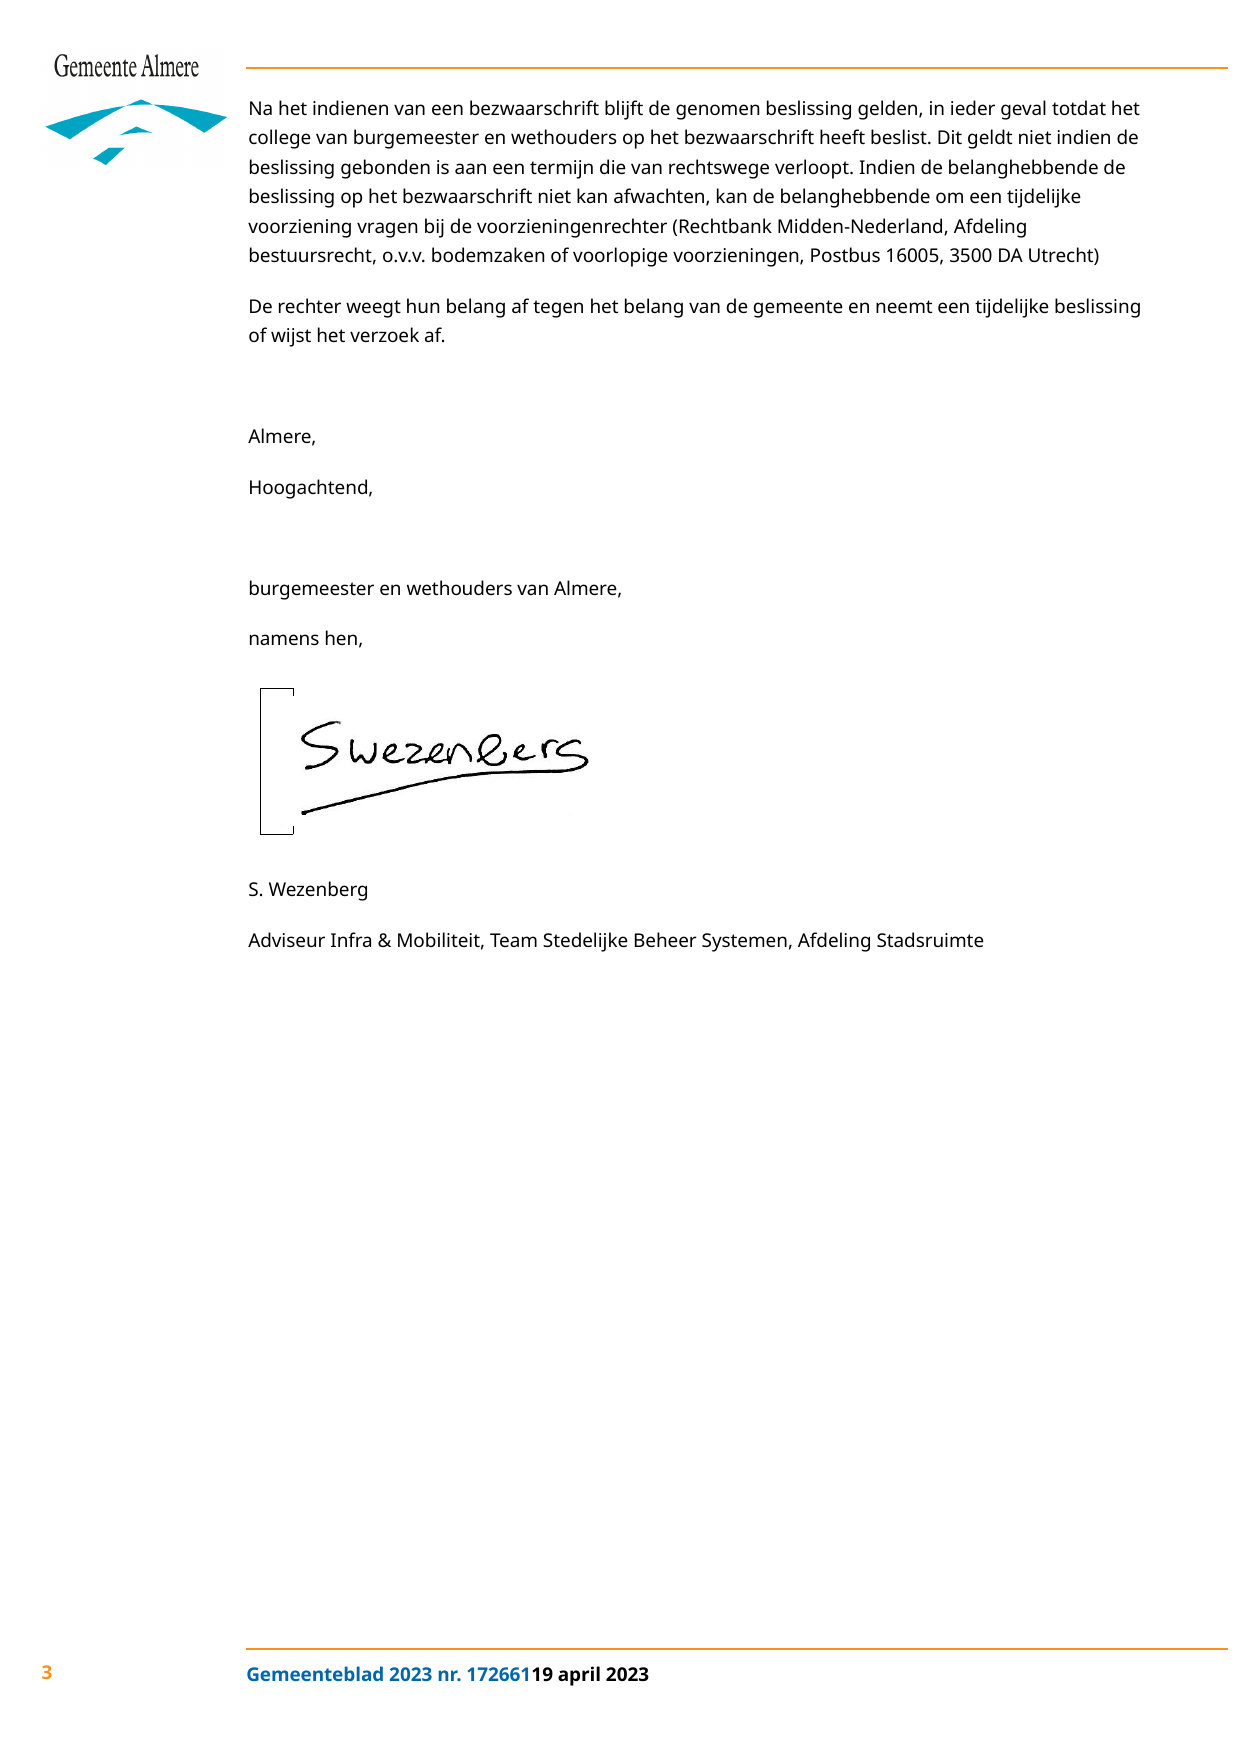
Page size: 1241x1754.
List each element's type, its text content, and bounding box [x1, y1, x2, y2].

text namens hen, [248, 625, 1152, 651]
text Hoogachtend, [248, 474, 1152, 500]
text burgemeester en wethouders van Almere, [248, 575, 1152, 601]
text Almere, [248, 423, 1152, 449]
text S. Wezenberg [248, 876, 1152, 902]
text Na het indienen van een bezwaarschrift blijft de genomen beslissing gelden, in ieder geval totdat het college van burgemeester en wethouders op het bezwaarschrift heeft beslist. Dit geldt niet indien de beslissing gebonden is aan een termijn die van rechtswege verloopt. Indien de belanghebbende de beslissing op het bezwaarschrift niet kan afwachten, kan de belanghebbende om een tijdelijke voorziening vragen bij de voorzieningenrechter (Rechtbank Midden-Nederland, Afdeling bestuursrecht, o.v.v. bodemzaken of voorlopige voorzieningen, Postbus 16005, 3500 DA Utrecht) [248, 95, 1152, 268]
text De rechter weegt hun belang af tegen het belang van de gemeente en neemt een tijdelijke beslissing of wijst het verzoek af. [248, 293, 1152, 348]
picture [268, 696, 620, 826]
text Adviseur Infra & Mobiliteit, Team Stedelijke Beheer Systemen, Afdeling Stadsruimte [248, 927, 1152, 952]
picture [41, 47, 231, 172]
